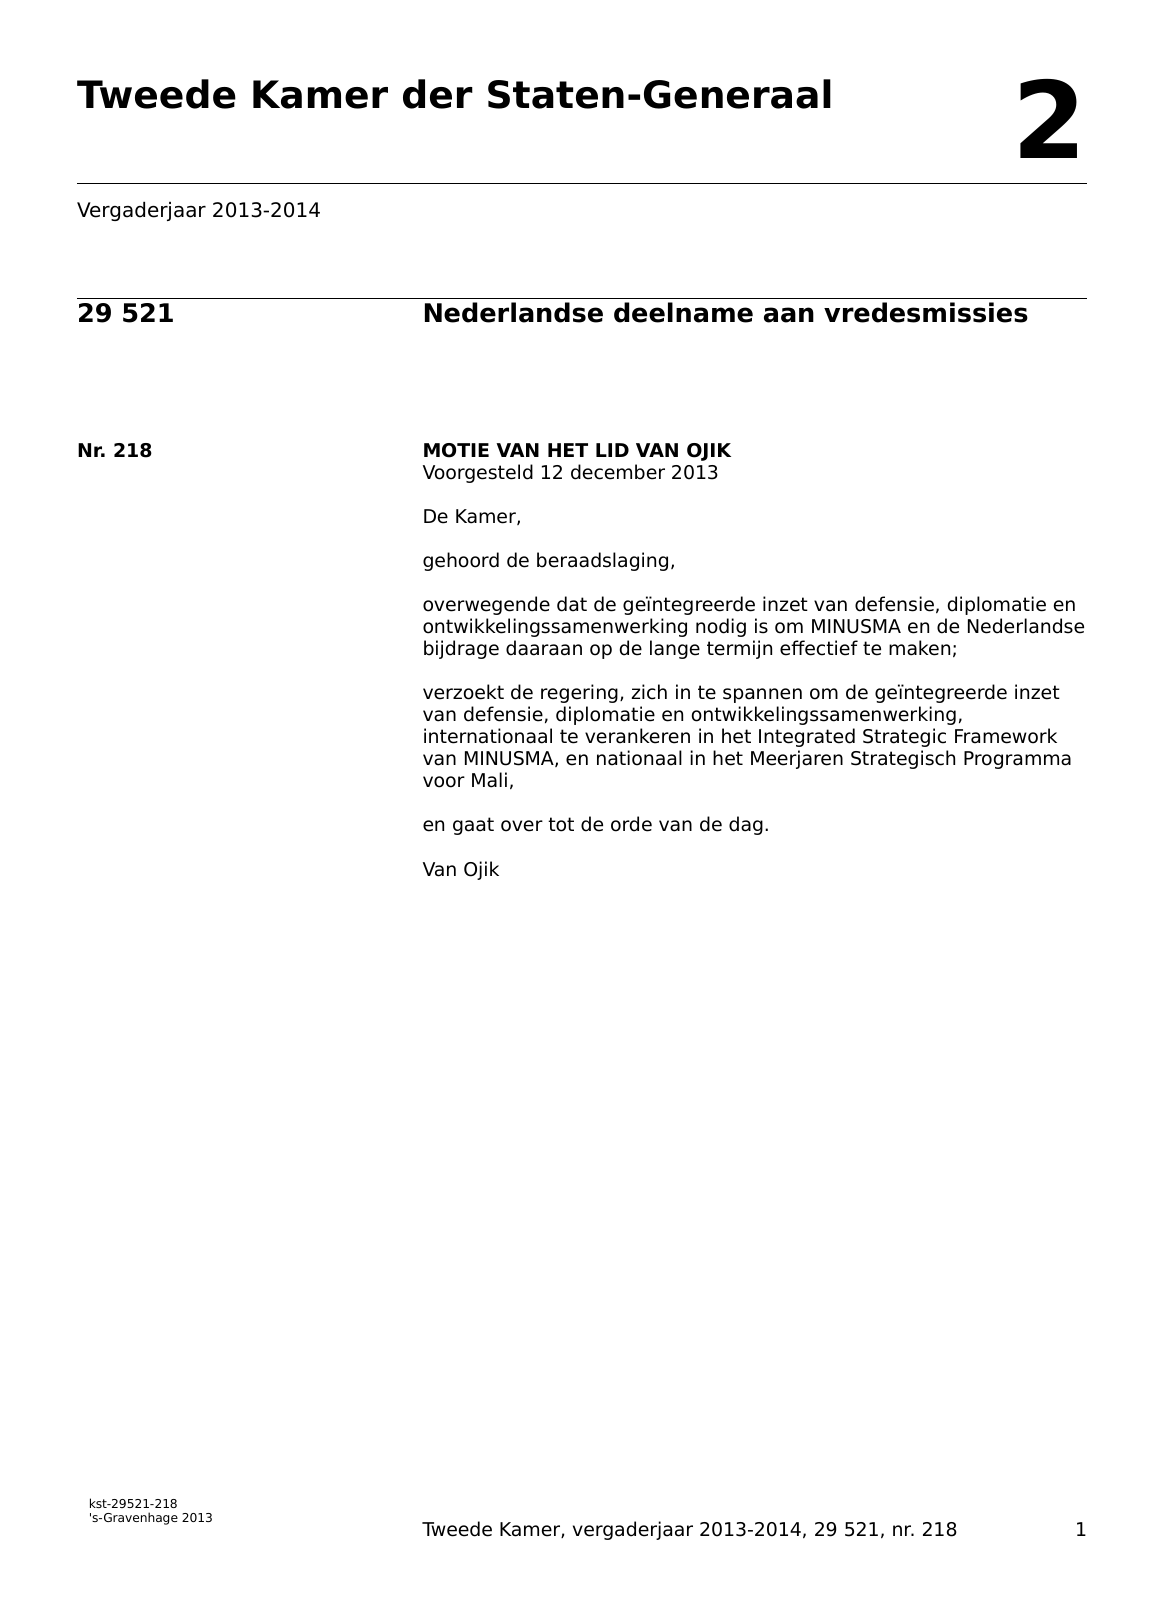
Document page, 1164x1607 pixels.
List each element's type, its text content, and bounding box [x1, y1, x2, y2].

text gehoord de beraadslaging, [422, 550, 1087, 572]
table_header Tweede Kamer der Staten-Generaal [77, 59, 886, 183]
text De Kamer, [422, 506, 1087, 528]
subtitle Nr. 218 MOTIE VAN HET LID VAN OJIK [77, 440, 1087, 462]
text Voorgesteld 12 december 2013 [422, 462, 1087, 484]
table_cell Vergaderjaar 2013-2014 [77, 184, 1087, 298]
text Van Ojik [422, 858, 1087, 881]
text kst-29521-218 [88, 1497, 323, 1511]
text overwegende dat de geïntegreerde inzet van defensie, diplomatie en ontwikkelingssamenwerking nodig is om MINUSMA en de Nederlandse bijdrage daaraan op de lange termijn effectief te maken; [422, 594, 1087, 660]
text 's-Gravenhage 2013 [88, 1511, 323, 1525]
text en gaat over tot de orde van de dag. [422, 814, 1087, 836]
text verzoekt de regering, zich in te spannen om de geïntegreerde inzet van defensie, diplomatie en ontwikkelingssamenwerking, internationaal te verankeren in het Integrated Strategic Framework van MINUSMA, en nationaal in het Meerjaren Strategisch Programma voor Mali, [422, 682, 1087, 792]
table_header 2 [886, 59, 1087, 183]
subtitle 29 521 Nederlandse deelname aan vredesmissies [77, 299, 1087, 329]
